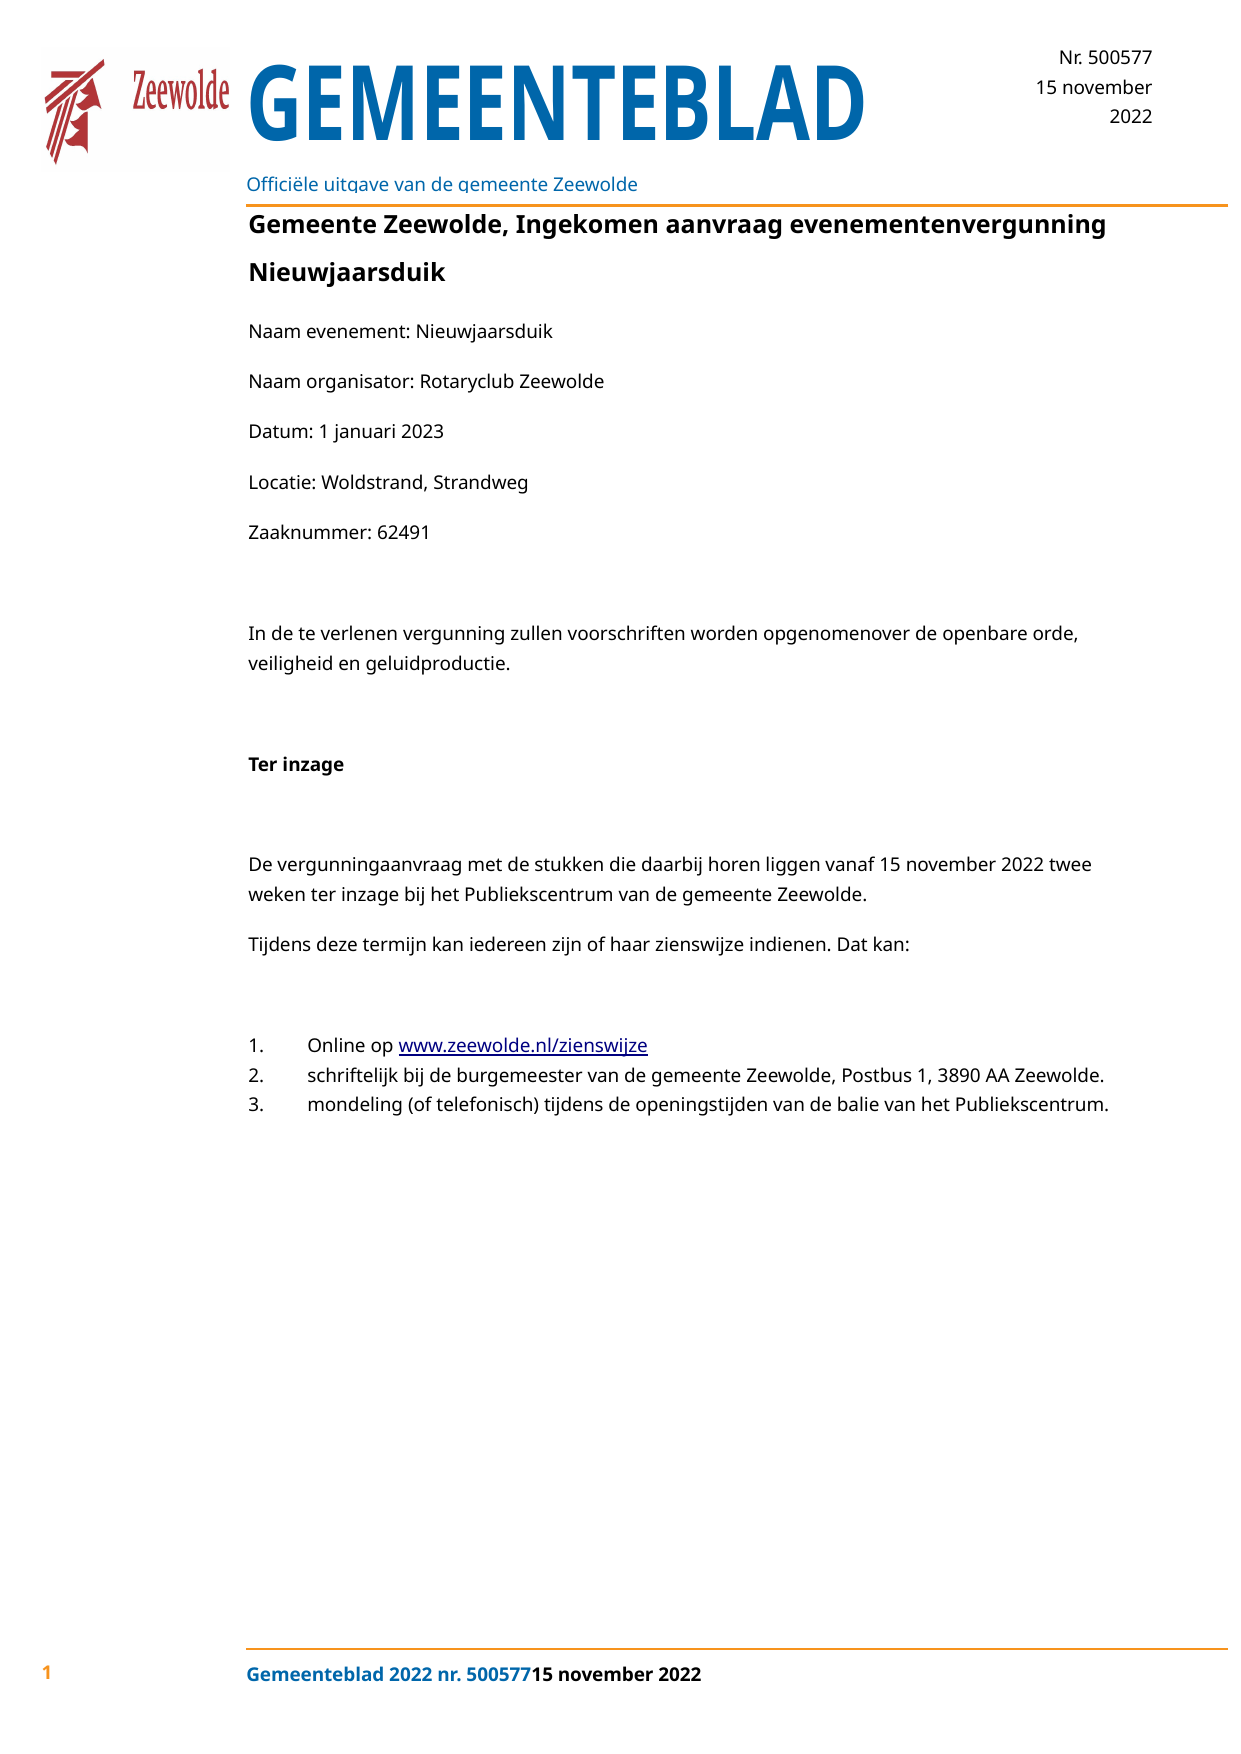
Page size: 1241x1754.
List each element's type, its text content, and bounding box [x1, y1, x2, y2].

list schriftelijk bij de burgemeester van de gemeente Zeewolde, Postbus 1, 3890 AA Zeewolde. [248, 1062, 1152, 1088]
text Naam organisator: Rotaryclub Zeewolde [248, 368, 1152, 394]
text Gemeente Zeewolde, Ingekomen aanvraag evenementenvergunning Nieuwjaarsduik [248, 207, 1152, 288]
text Datum: 1 januari 2023 [248, 419, 1152, 444]
list mondeling (of telefonisch) tijdens de openingstijden van de balie van het Publiekscentrum. [248, 1092, 1152, 1117]
text Zaaknummer: 62491 [248, 519, 1152, 545]
text Tijdens deze termijn kan iedereen zijn of haar zienswijze indienen. Dat kan: [248, 932, 1152, 957]
list Online op www.zeewolde.nl/zienswijze [248, 1032, 1152, 1058]
picture [41, 47, 231, 172]
text Naam evenement: Nieuwjaarsduik [248, 318, 1152, 344]
text De vergunningaanvraag met de stukken die daarbij horen liggen vanaf 15 november 2022 twee weken ter inzage bij het Publiekscentrum van de gemeente Zeewolde. [248, 852, 1152, 907]
text Locatie: Woldstrand, Strandweg [248, 469, 1152, 495]
text Ter inzage [248, 751, 1152, 777]
text In de te verlenen vergunning zullen voorschriften worden opgenomenover de openbare orde, veiligheid en geluidproductie. [248, 620, 1152, 676]
